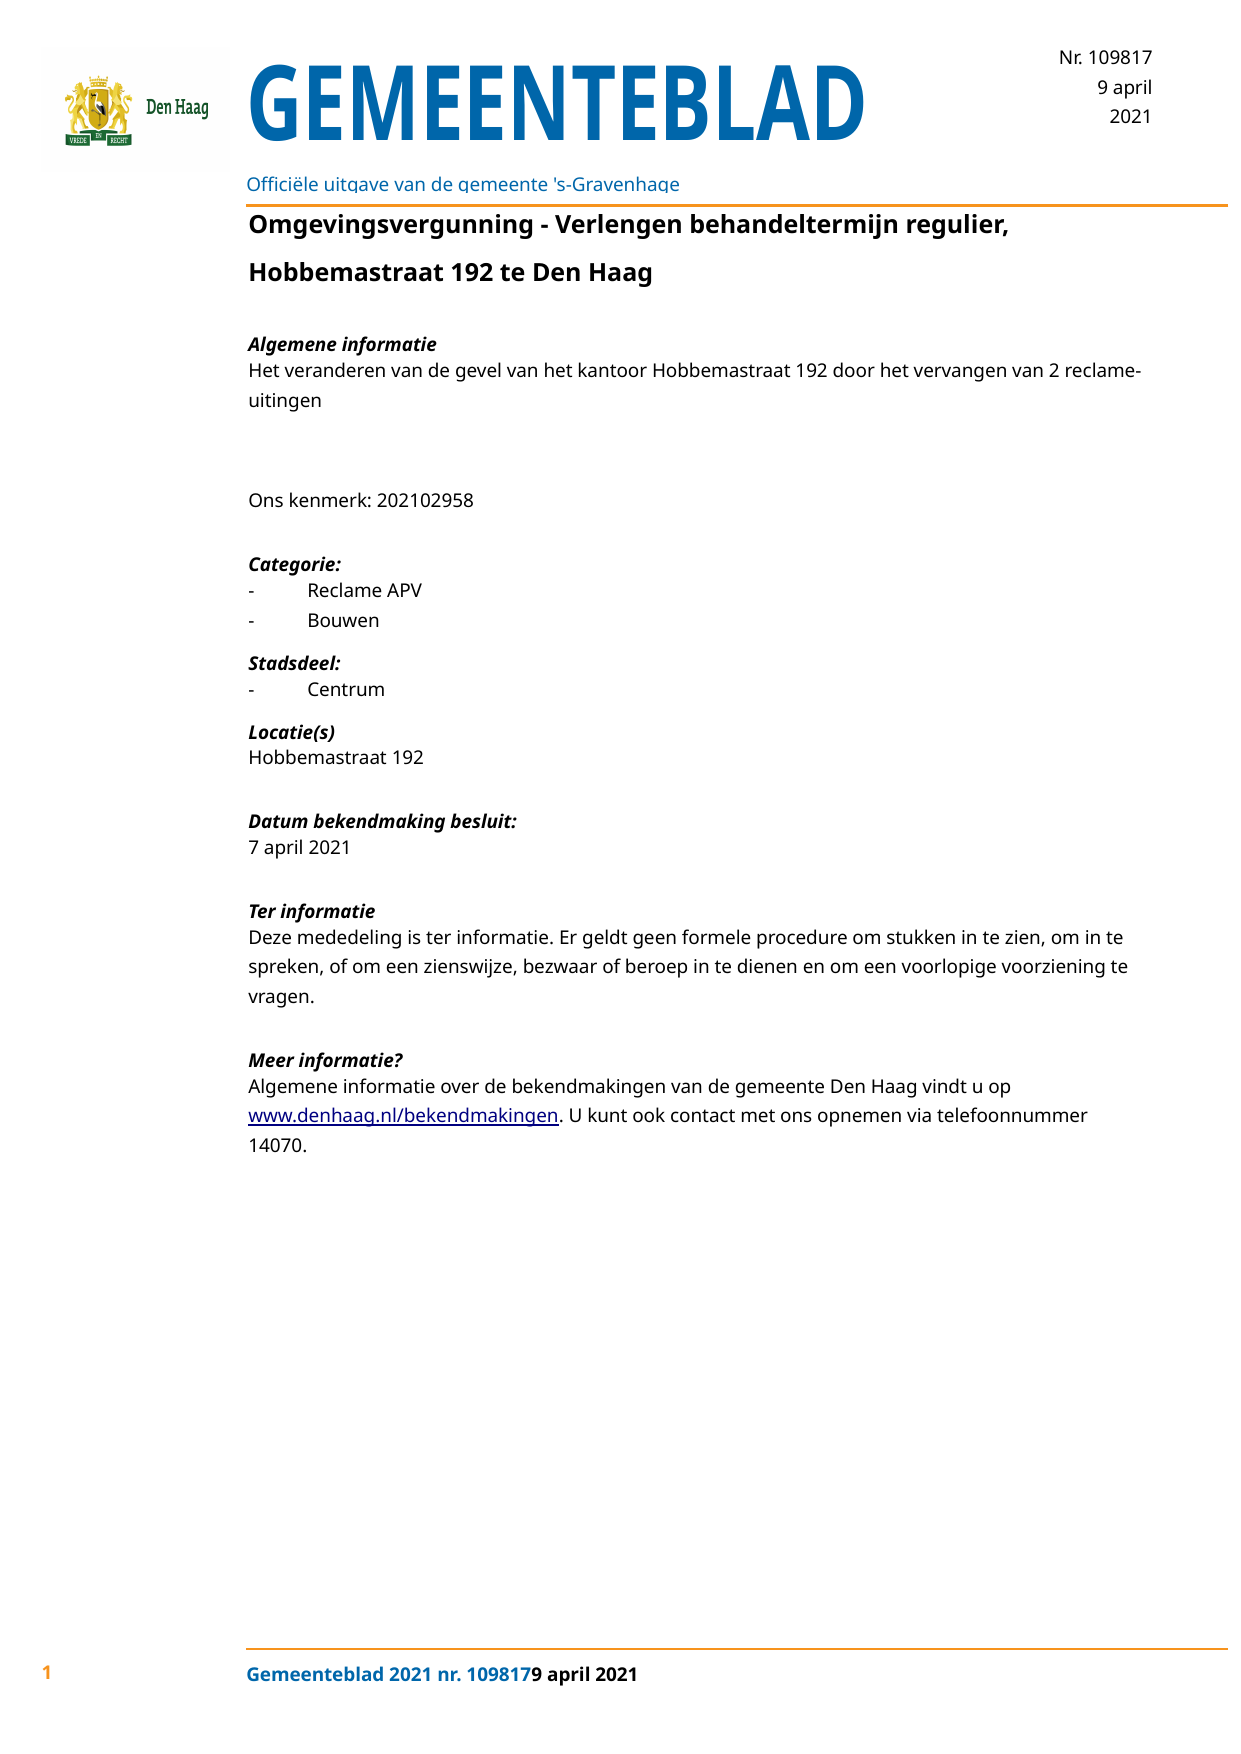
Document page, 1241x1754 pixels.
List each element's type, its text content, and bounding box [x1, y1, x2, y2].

text Categorie: [248, 552, 1152, 577]
picture [41, 47, 231, 172]
text Deze mededeling is ter informatie. Er geldt geen formele procedure om stukken in te zien, om in te spreken, of om een zienswijze, bezwaar of beroep in te dienen en om een voorlopige voorziening te vragen. [248, 924, 1152, 1009]
text 7 april 2021 [248, 834, 1152, 860]
list Bouwen [248, 607, 1152, 633]
text Datum bekendmaking besluit: [248, 808, 1152, 834]
text Algemene informatie over de bekendmakingen van de gemeente Den Haag vindt u op www.denhaag.nl/bekendmakingen. U kunt ook contact met ons opnemen via telefoonnummer 14070. [248, 1073, 1152, 1158]
text Algemene informatie [248, 331, 1152, 357]
text Hobbemastraat 192 [248, 744, 1152, 770]
text Ons kenmerk: 202102958 [248, 488, 1152, 513]
list Reclame APV [248, 577, 1152, 603]
text Het veranderen van de gevel van het kantoor Hobbemastraat 192 door het vervangen van 2 reclame-uitingen [248, 357, 1152, 412]
text Ter informatie [248, 898, 1152, 924]
text Meer informatie? [248, 1047, 1152, 1073]
list Centrum [248, 676, 1152, 701]
text Omgevingsvergunning - Verlengen behandeltermijn regulier, Hobbemastraat 192 te Den Haag [248, 207, 1152, 288]
text Locatie(s) [248, 719, 1152, 744]
text Stadsdeel: [248, 650, 1152, 676]
